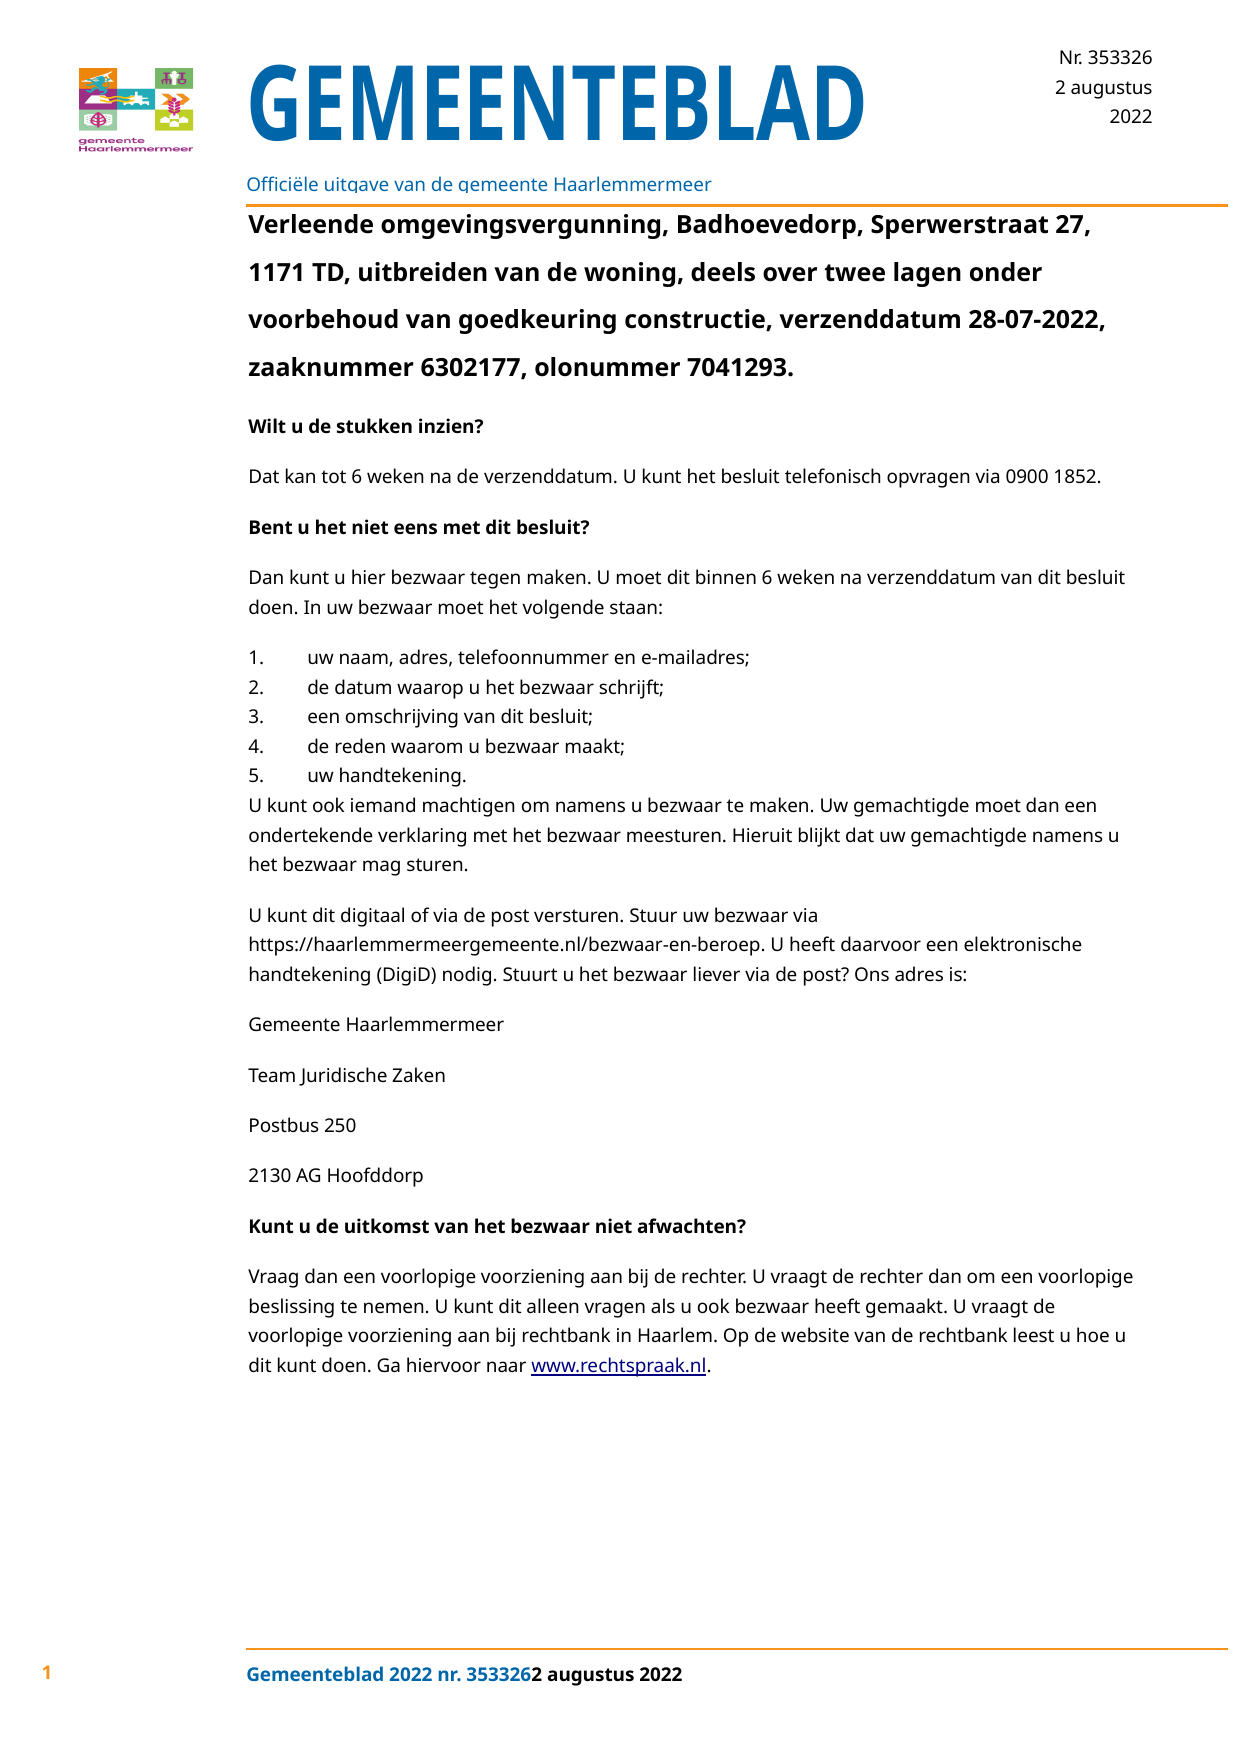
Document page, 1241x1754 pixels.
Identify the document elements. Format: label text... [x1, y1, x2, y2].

text Dat kan tot 6 weken na de verzenddatum. U kunt het besluit telefonisch opvragen via 0900 1852. [248, 463, 1152, 489]
text Kunt u de uitkomst van het bezwaar niet afwachten? [248, 1213, 1152, 1239]
list uw handtekening. [248, 763, 1152, 788]
list de reden waarom u bezwaar maakt; [248, 733, 1152, 759]
list een omschrijving van dit besluit; [248, 703, 1152, 729]
text Bent u het niet eens met dit besluit? [248, 514, 1152, 540]
text Dan kunt u hier bezwaar tegen maken. U moet dit binnen 6 weken na verzenddatum van dit besluit doen. In uw bezwaar moet het volgende staan: [248, 564, 1152, 620]
text Team Juridische Zaken [248, 1062, 1152, 1088]
text Vraag dan een voorlopige voorziening aan bij de rechter. U vraagt de rechter dan om een voorlopige beslissing te nemen. U kunt dit alleen vragen als u ook bezwaar heeft gemaakt. U vraagt de voorlopige voorziening aan bij rechtbank in Haarlem. Op de website van de rechtbank leest u hoe u dit kunt doen. Ga hiervoor naar www.rechtspraak.nl. [248, 1263, 1152, 1378]
text U kunt ook iemand machtigen om namens u bezwaar te maken. Uw gemachtigde moet dan een ondertekende verklaring met het bezwaar meesturen. Hieruit blijkt dat uw gemachtigde namens u het bezwaar mag sturen. [248, 792, 1152, 877]
text Gemeente Haarlemmermeer [248, 1011, 1152, 1037]
picture [41, 47, 231, 172]
text 2130 AG Hoofddorp [248, 1163, 1152, 1188]
text Wilt u de stukken inzien? [248, 413, 1152, 439]
list de datum waarop u het bezwaar schrijft; [248, 674, 1152, 700]
text U kunt dit digitaal of via de post versturen. Stuur uw bezwaar via https://haarlemmermeergemeente.nl/bezwaar-en-beroep. U heeft daarvoor een elektronische handtekening (DigiD) nodig. Stuurt u het bezwaar liever via de post? Ons adres is: [248, 902, 1152, 987]
list uw naam, adres, telefoonnummer en e-mailadres; [248, 644, 1152, 670]
text Verleende omgevingsvergunning, Badhoevedorp, Sperwerstraat 27, 1171 TD, uitbreiden van de woning, deels over twee lagen onder voorbehoud van goedkeuring constructie, verzenddatum 28-07-2022, zaaknummer 6302177, olonummer 7041293. [248, 207, 1152, 384]
text Postbus 250 [248, 1112, 1152, 1138]
